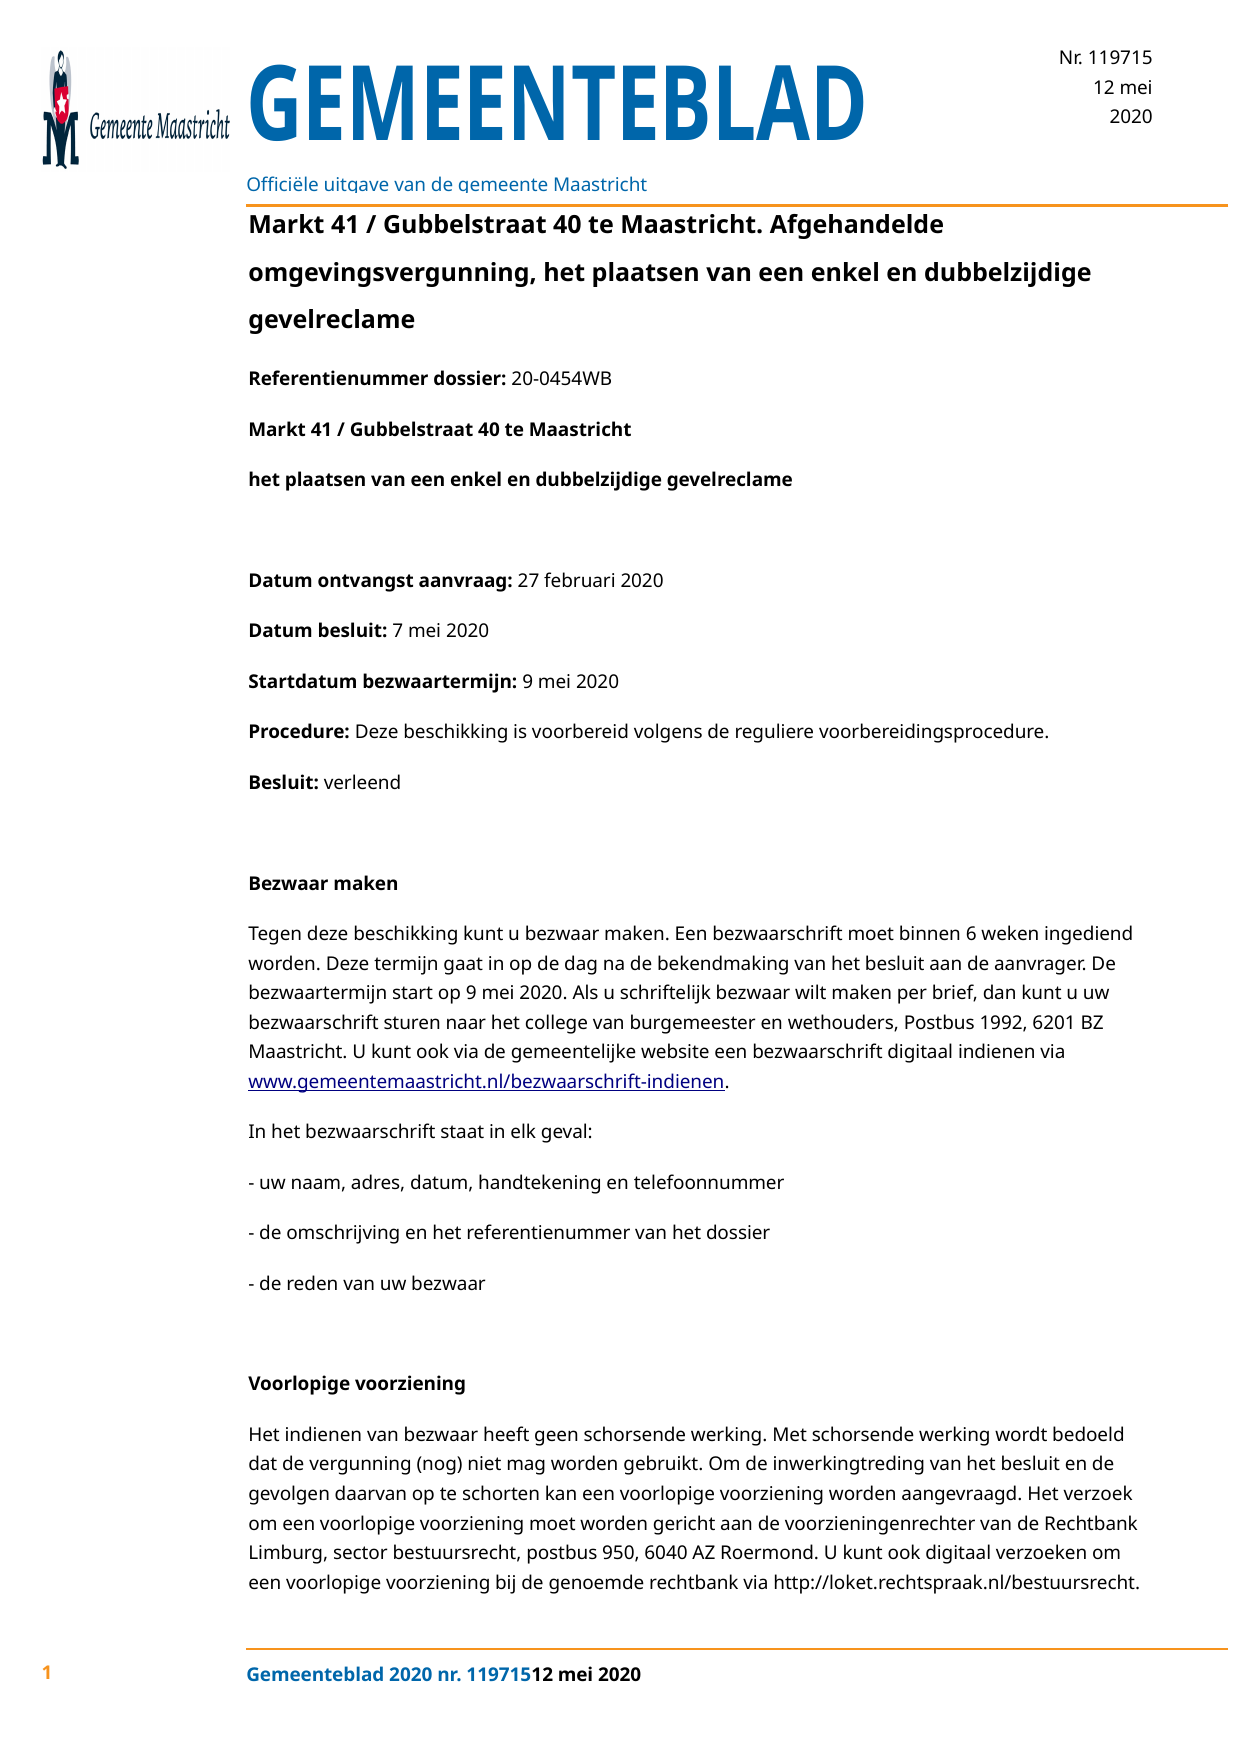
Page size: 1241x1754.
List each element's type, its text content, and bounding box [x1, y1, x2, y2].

text Startdatum bezwaartermijn: 9 mei 2020 [248, 668, 1152, 694]
text Tegen deze beschikking kunt u bezwaar maken. Een bezwaarschrift moet binnen 6 weken ingediend worden. Deze termijn gaat in op de dag na de bekendmaking van het besluit aan de aanvrager. De bezwaartermijn start op 9 mei 2020. Als u schriftelijk bezwaar wilt maken per brief, dan kunt u uw bezwaarschrift sturen naar het college van burgemeester en wethouders, Postbus 1992, 6201 BZ Maastricht. U kunt ook via de gemeentelijke website een bezwaarschrift digitaal indienen via www.gemeentemaastricht.nl/bezwaarschrift-indienen. [248, 920, 1152, 1094]
text Procedure: Deze beschikking is voorbereid volgens de reguliere voorbereidingsprocedure. [248, 718, 1152, 744]
text Voorlopige voorziening [248, 1371, 1152, 1396]
text Referentienummer dossier: 20-0454WB [248, 366, 1152, 391]
text het plaatsen van een enkel en dubbelzijdige gevelreclame [248, 466, 1152, 492]
picture [41, 47, 231, 172]
text Datum besluit: 7 mei 2020 [248, 618, 1152, 643]
text Datum ontvangst aanvraag: 27 februari 2020 [248, 567, 1152, 593]
text - uw naam, adres, datum, handtekening en telefoonnummer [248, 1169, 1152, 1194]
text Besluit: verleend [248, 769, 1152, 794]
text - de reden van uw bezwaar [248, 1270, 1152, 1295]
text Markt 41 / Gubbelstraat 40 te Maastricht. Afgehandelde omgevingsvergunning, het plaatsen van een enkel en dubbelzijdige gevelreclame [248, 207, 1152, 336]
text Het indienen van bezwaar heeft geen schorsende werking. Met schorsende werking wordt bedoeld dat de vergunning (nog) niet mag worden gebruikt. Om de inwerkingtreding van het besluit en de gevolgen daarvan op te schorten kan een voorlopige voorziening worden aangevraagd. Het verzoek om een voorlopige voorziening moet worden gericht aan de voorzieningenrechter van de Rechtbank Limburg, sector bestuursrecht, postbus 950, 6040 AZ Roermond. U kunt ook digitaal verzoeken om een voorlopige voorziening bij de genoemde rechtbank via http://loket.rechtspraak.nl/bestuursrecht. [248, 1421, 1152, 1594]
text Bezwaar maken [248, 870, 1152, 895]
text Markt 41 / Gubbelstraat 40 te Maastricht [248, 416, 1152, 442]
text In het bezwaarschrift staat in elk geval: [248, 1118, 1152, 1144]
text - de omschrijving en het referentienummer van het dossier [248, 1219, 1152, 1245]
